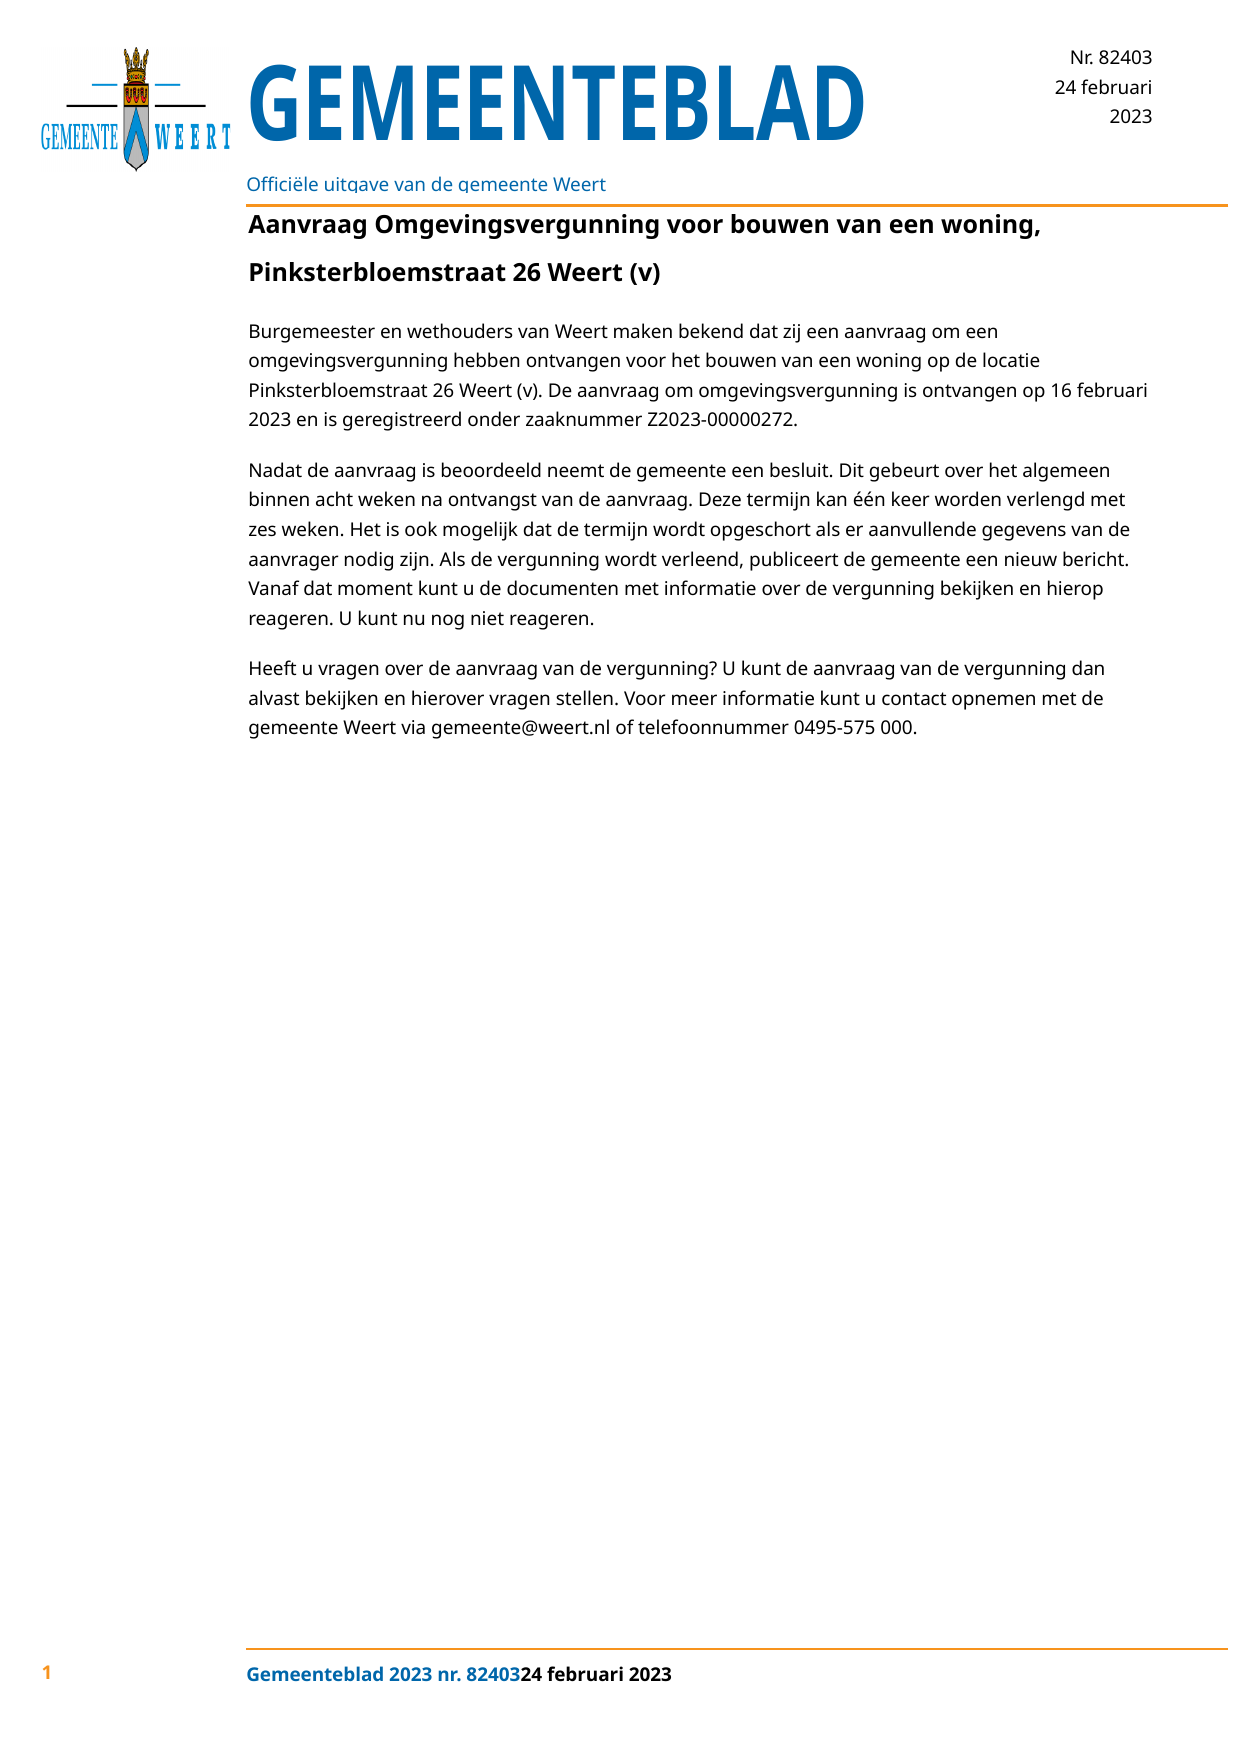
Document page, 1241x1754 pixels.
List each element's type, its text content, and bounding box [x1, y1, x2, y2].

text Aanvraag Omgevingsvergunning voor bouwen van een woning, Pinksterbloemstraat 26 Weert (v) [248, 207, 1152, 288]
picture [41, 47, 231, 172]
text Heeft u vragen over de aanvraag van de vergunning? U kunt de aanvraag van de vergunning dan alvast bekijken en hierover vragen stellen. Voor meer informatie kunt u contact opnemen met de gemeente Weert via gemeente@weert.nl of telefoonnummer 0495-575 000. [248, 655, 1152, 740]
text Nadat de aanvraag is beoordeeld neemt de gemeente een besluit. Dit gebeurt over het algemeen binnen acht weken na ontvangst van de aanvraag. Deze termijn kan één keer worden verlengd met zes weken. Het is ook mogelijk dat de termijn wordt opgeschort als er aanvullende gegevens van de aanvrager nodig zijn. Als de vergunning wordt verleend, publiceert de gemeente een nieuw bericht. Vanaf dat moment kunt u de documenten met informatie over de vergunning bekijken en hierop reageren. U kunt nu nog niet reageren. [248, 457, 1152, 631]
text Burgemeester en wethouders van Weert maken bekend dat zij een aanvraag om een omgevingsvergunning hebben ontvangen voor het bouwen van een woning op de locatie Pinksterbloemstraat 26 Weert (v). De aanvraag om omgevingsvergunning is ontvangen op 16 februari 2023 en is geregistreerd onder zaaknummer Z2023-00000272. [248, 318, 1152, 432]
